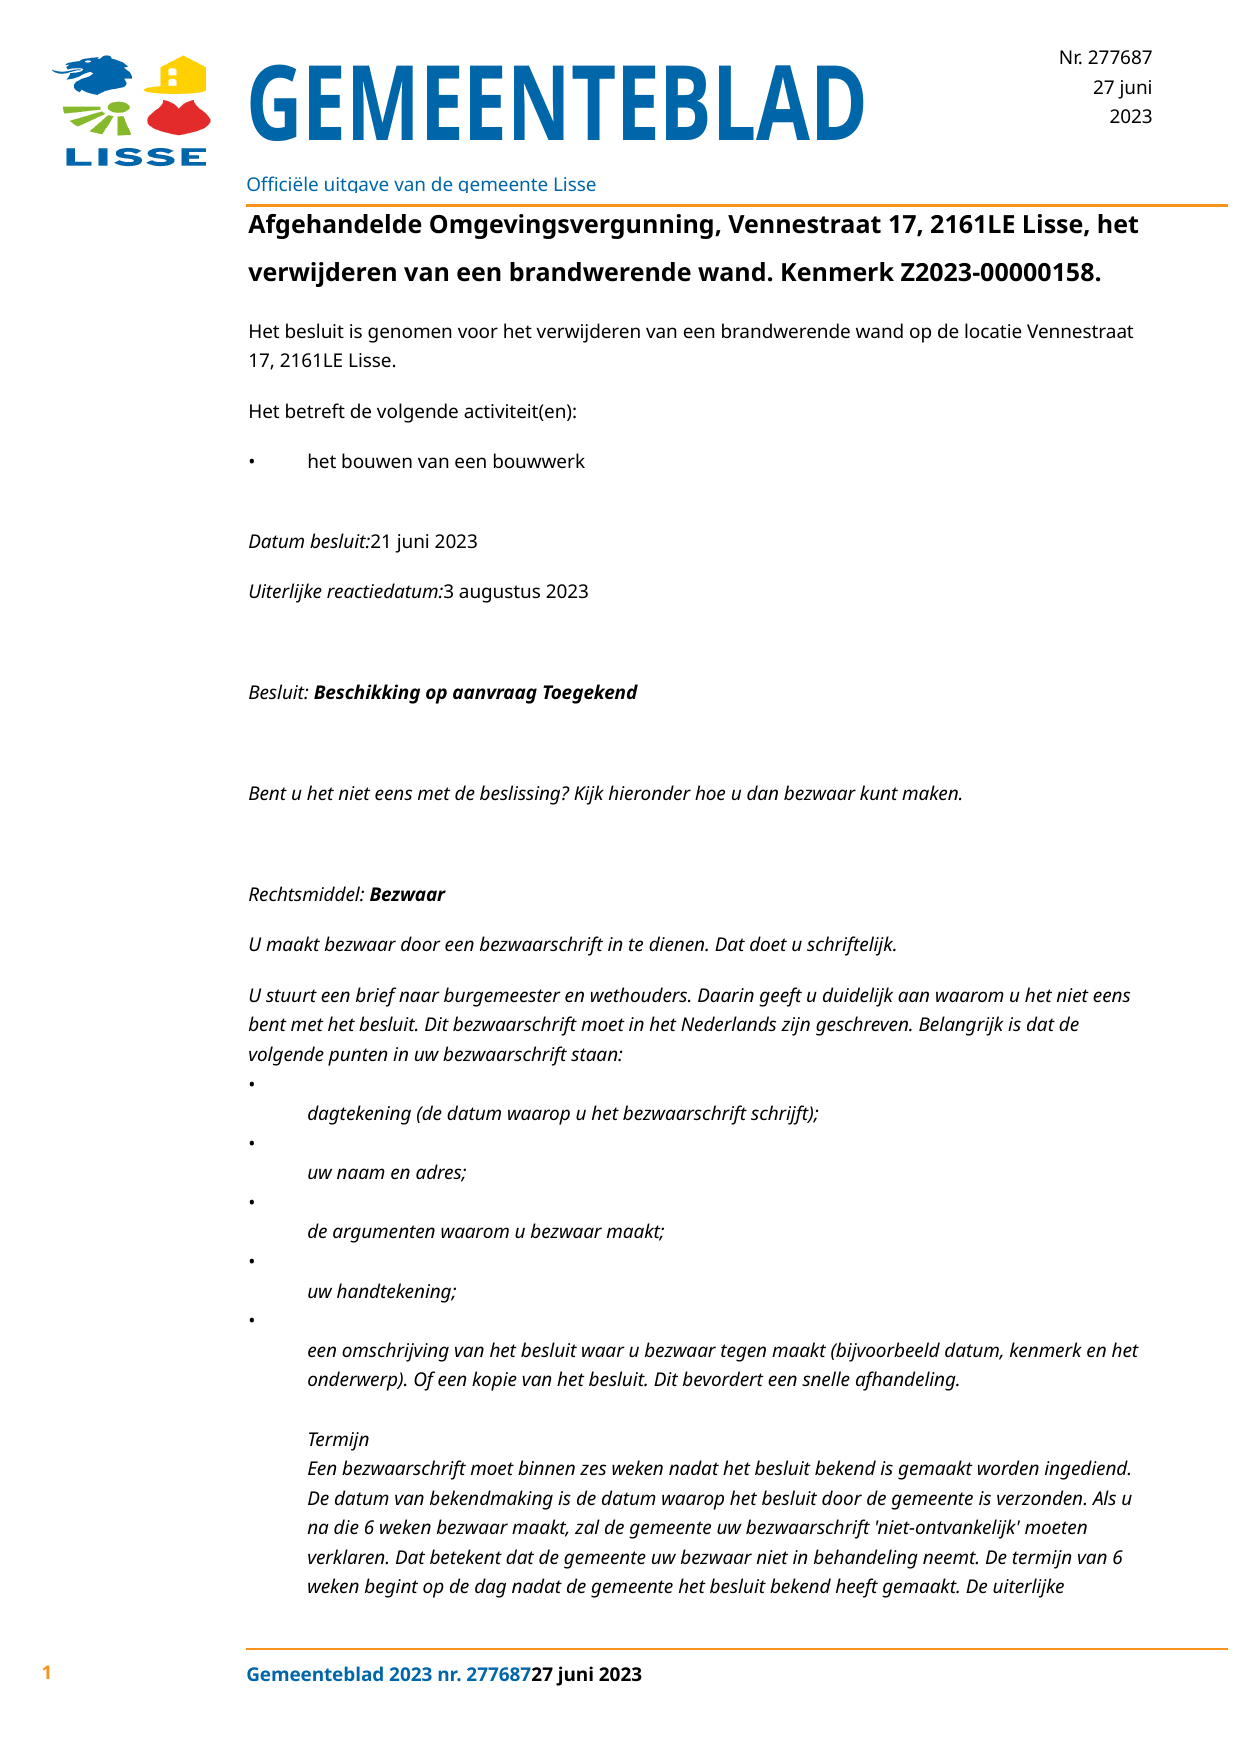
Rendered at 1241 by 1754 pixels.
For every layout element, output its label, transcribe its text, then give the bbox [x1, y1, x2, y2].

list dagtekening (de datum waarop u het bezwaarschrift schrijft); [248, 1100, 1152, 1126]
text Het betreft de volgende activiteit(en): [248, 398, 1152, 424]
text Besluit: Beschikking op aanvraag Toegekend [248, 679, 1152, 705]
list een omschrijving van het besluit waar u bezwaar tegen maakt (bijvoorbeeld datum, kenmerk en het onderwerp). Of een kopie van het besluit. Dit bevordert een snelle afhandeling. [248, 1337, 1152, 1392]
text Het besluit is genomen voor het verwijderen van een brandwerende wand op de locatie Vennestraat 17, 2161LE Lisse. [248, 318, 1152, 373]
text U maakt bezwaar door een bezwaarschrift in te dienen. Dat doet u schriftelijk. [248, 932, 1152, 957]
text Bent u het niet eens met de beslissing? Kijk hieronder hoe u dan bezwaar kunt maken. [248, 780, 1152, 806]
picture [41, 47, 231, 172]
text Uiterlijke reactiedatum:3 augustus 2023 [248, 579, 1152, 604]
list Een bezwaarschrift moet binnen zes weken nadat het besluit bekend is gemaakt worden ingediend. De datum van bekendmaking is de datum waarop het besluit door de gemeente is verzonden. Als u na die 6 weken bezwaar maakt, zal de gemeente uw bezwaarschrift 'niet-ontvankelijk' moeten verklaren. Dat betekent dat de gemeente uw bezwaar niet in behandeling neemt. De termijn van 6 weken begint op de dag nadat de gemeente het besluit bekend heeft gemaakt. De uiterlijke [248, 1455, 1152, 1599]
text Rechtsmiddel: Bezwaar [248, 881, 1152, 907]
text Afgehandelde Omgevingsvergunning, Vennestraat 17, 2161LE Lisse, het verwijderen van een brandwerende wand. Kenmerk Z2023-00000158. [248, 207, 1152, 288]
list het bouwen van een bouwwerk [248, 448, 1152, 474]
text U stuurt een brief naar burgemeester en wethouders. Daarin geeft u duidelijk aan waarom u het niet eens bent met het besluit. Dit bezwaarschrift moet in het Nederlands zijn geschreven. Belangrijk is dat de volgende punten in uw bezwaarschrift staan: [248, 982, 1152, 1067]
list uw naam en adres; [248, 1159, 1152, 1185]
list uw handtekening; [248, 1278, 1152, 1304]
list de argumenten waarom u bezwaar maakt; [248, 1219, 1152, 1244]
text Datum besluit:21 juni 2023 [248, 528, 1152, 554]
list Termijn [248, 1426, 1152, 1452]
